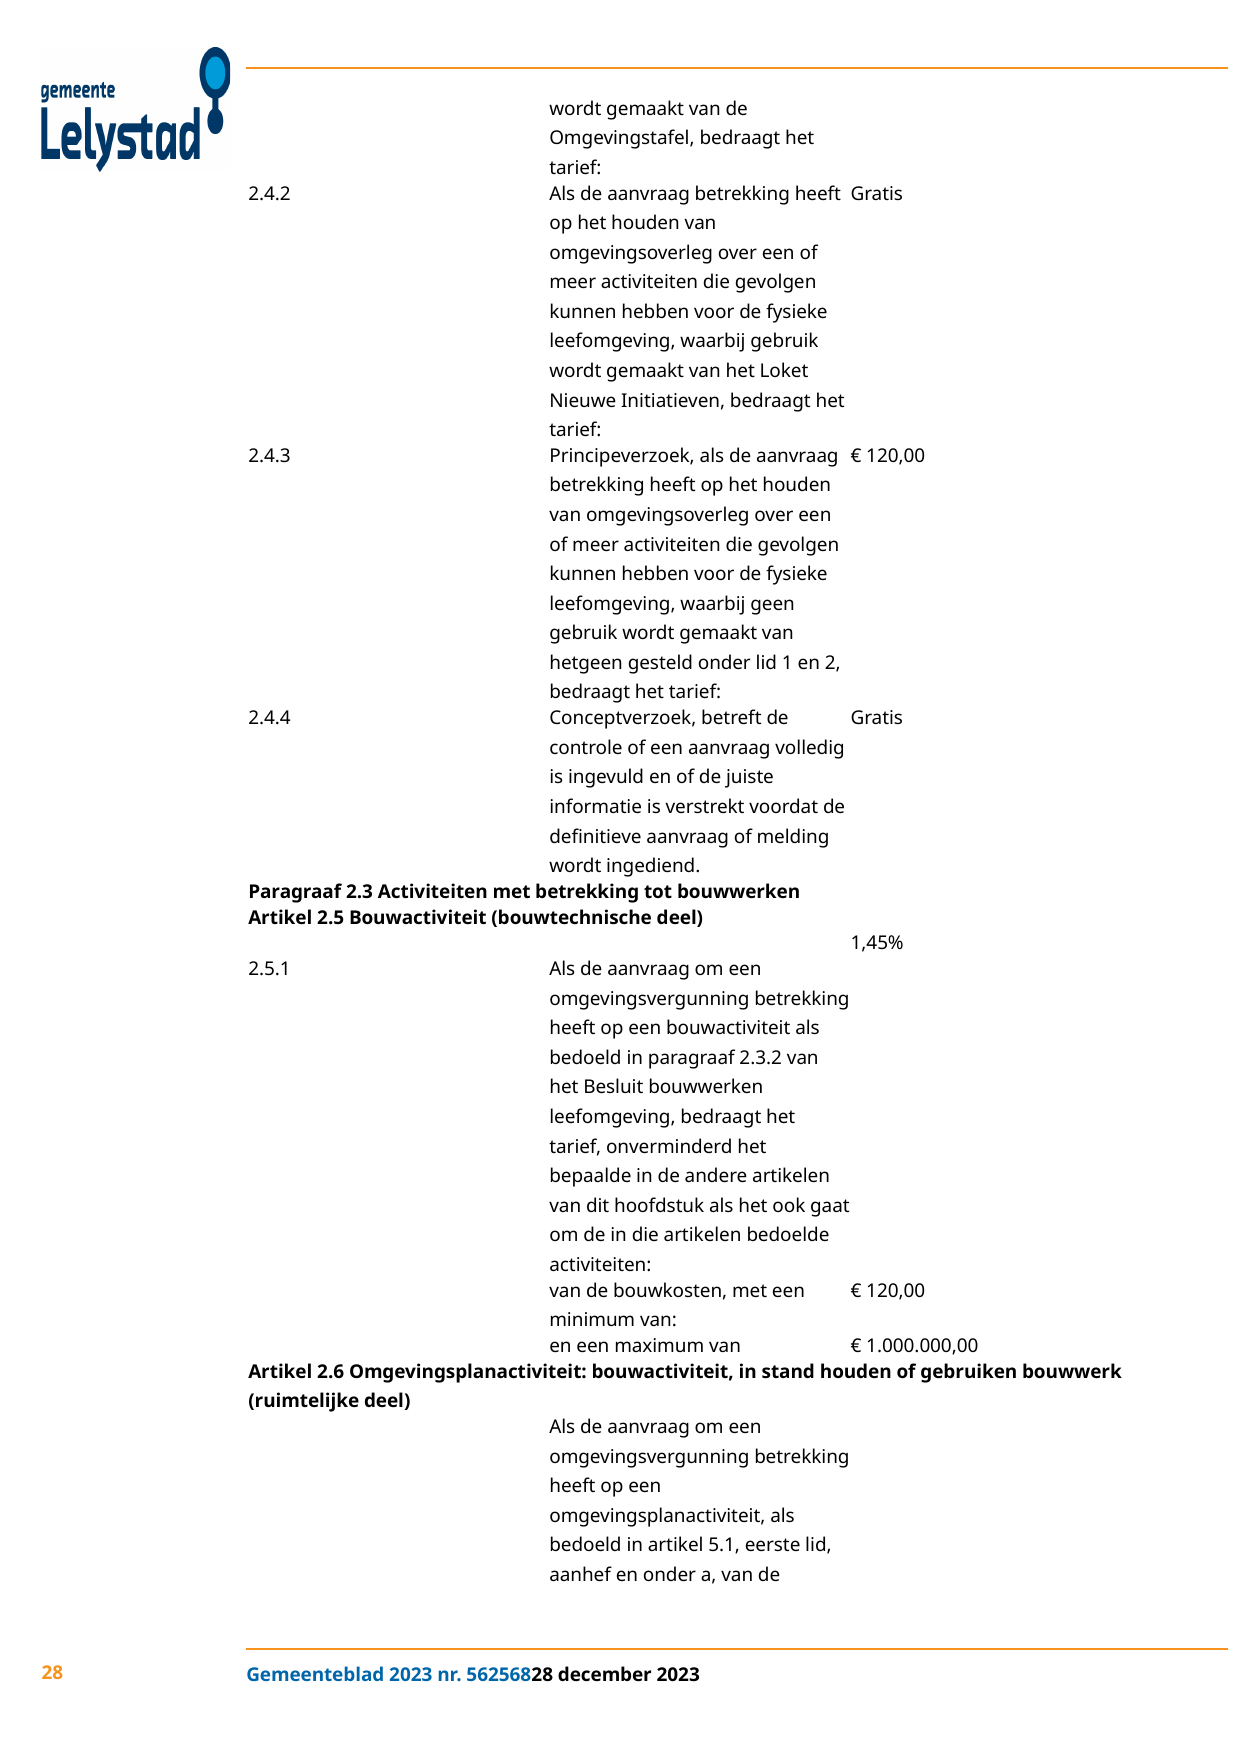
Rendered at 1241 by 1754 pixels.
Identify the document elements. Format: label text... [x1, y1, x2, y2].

table_cell [248, 1277, 549, 1332]
table_cell € 1.000.000,00 [850, 1332, 1152, 1358]
table_cell 2.4.3 [248, 442, 549, 704]
table_cell 2.5.1 [248, 955, 549, 1277]
table_cell Gratis [850, 180, 1152, 442]
table_cell Artikel 2.6 Omgevingsplanactiviteit: bouwactiviteit, in stand houden of gebruiken bouwwerk (ruimtelijke deel) [248, 1358, 1152, 1413]
table_cell Conceptverzoek, betreft de controle of een aanvraag volledig is ingevuld en of de juiste informatie is verstrekt voordat de definitieve aanvraag of melding wordt ingediend. [549, 705, 850, 878]
table_cell [248, 95, 549, 180]
table_cell 2.4.4 [248, 705, 549, 878]
table_cell van de bouwkosten, met een minimum van: [549, 1277, 850, 1332]
table_cell Als de aanvraag om een omgevingsvergunning betrekking heeft op een omgevingsplanactiviteit, als bedoeld in artikel 5.1, eerste lid, aanhef en onder a, van de [549, 1413, 850, 1587]
table_cell [850, 955, 1152, 1277]
table_cell Gratis [850, 705, 1152, 878]
picture [41, 47, 231, 172]
table_cell Als de aanvraag betrekking heeft op het houden van omgevingsoverleg over een of meer activiteiten die gevolgen kunnen hebben voor de fysieke leefomgeving, waarbij gebruik wordt gemaakt van het Loket Nieuwe Initiatieven, bedraagt het tarief: [549, 180, 850, 442]
table_cell Als de aanvraag om een omgevingsvergunning betrekking heeft op een bouwactiviteit als bedoeld in paragraaf 2.3.2 van het Besluit bouwwerken leefomgeving, bedraagt het tarief, onverminderd het bepaalde in de andere artikelen van dit hoofdstuk als het ook gaat om de in die artikelen bedoelde activiteiten: [549, 955, 850, 1277]
table_cell [850, 1413, 1152, 1587]
table_cell Paragraaf 2.3 Activiteiten met betrekking tot bouwwerken [248, 878, 1152, 904]
table_cell [248, 1413, 549, 1587]
table_cell 1,45% [850, 930, 1152, 955]
table_cell en een maximum van [549, 1332, 850, 1358]
table_cell € 120,00 [850, 442, 1152, 704]
table_cell [248, 1332, 549, 1358]
table_cell [248, 930, 549, 955]
table_cell Principeverzoek, als de aanvraag betrekking heeft op het houden van omgevingsoverleg over een of meer activiteiten die gevolgen kunnen hebben voor de fysieke leefomgeving, waarbij geen gebruik wordt gemaakt van hetgeen gesteld onder lid 1 en 2, bedraagt het tarief: [549, 442, 850, 704]
table_cell wordt gemaakt van de Omgevingstafel, bedraagt het tarief: [549, 95, 850, 180]
table_cell 2.4.2 [248, 180, 549, 442]
table_cell [549, 930, 850, 955]
table_cell € 120,00 [850, 1277, 1152, 1332]
table_cell [850, 95, 1152, 180]
table_cell Artikel 2.5 Bouwactiviteit (bouwtechnische deel) [248, 904, 1152, 929]
